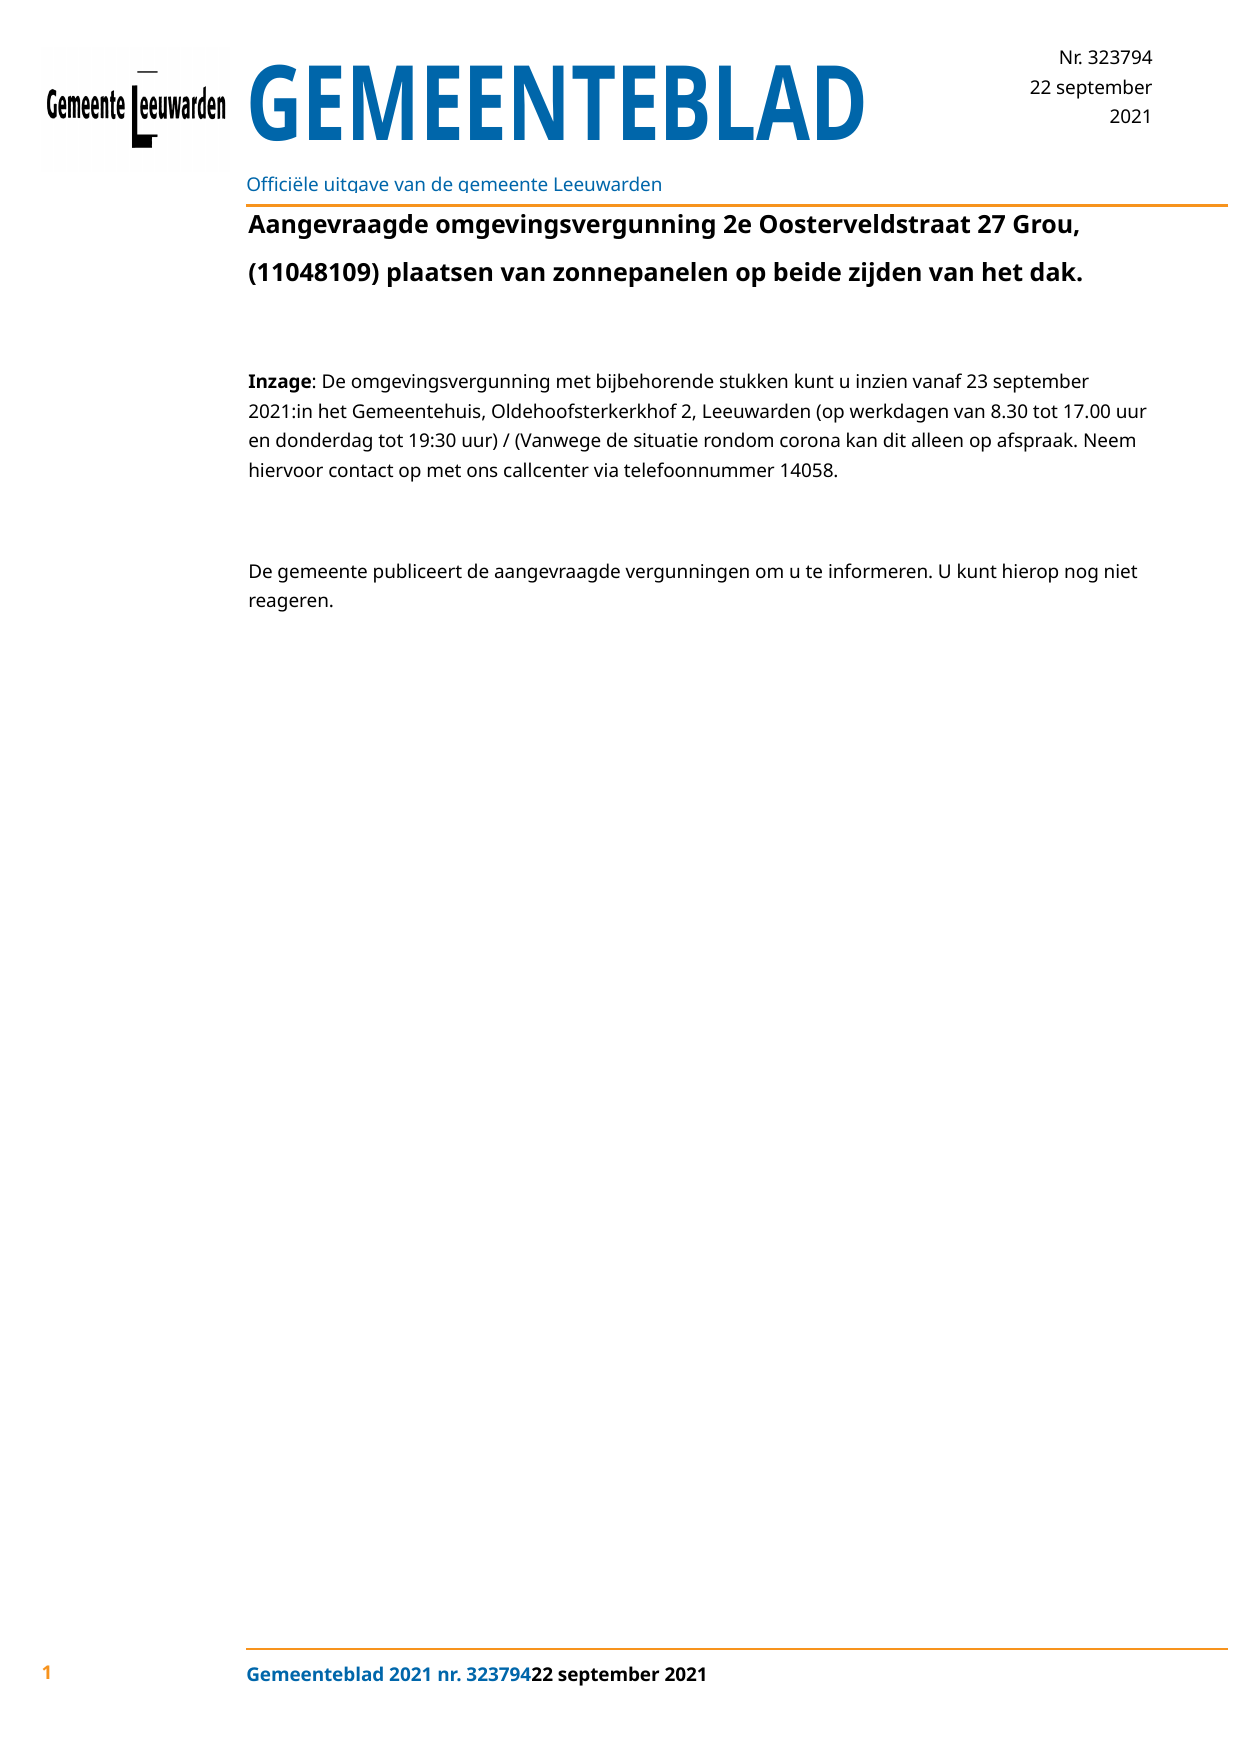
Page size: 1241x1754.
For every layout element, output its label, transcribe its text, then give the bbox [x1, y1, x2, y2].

text Aangevraagde omgevingsvergunning 2e Oosterveldstraat 27 Grou, (11048109) plaatsen van zonnepanelen op beide zijden van het dak. [248, 207, 1152, 288]
text Inzage: De omgevingsvergunning met bijbehorende stukken kunt u inzien vanaf 23 september 2021:in het Gemeentehuis, Oldehoofsterkerkhof 2, Leeuwarden (op werkdagen van 8.30 tot 17.00 uur en donderdag tot 19:30 uur) / (Vanwege de situatie rondom corona kan dit alleen op afspraak. Neem hiervoor contact op met ons callcenter via telefoonnummer 14058. [248, 368, 1152, 483]
text De gemeente publiceert de aangevraagde vergunningen om u te informeren. U kunt hierop nog niet reageren. [248, 558, 1152, 613]
picture [41, 47, 231, 172]
